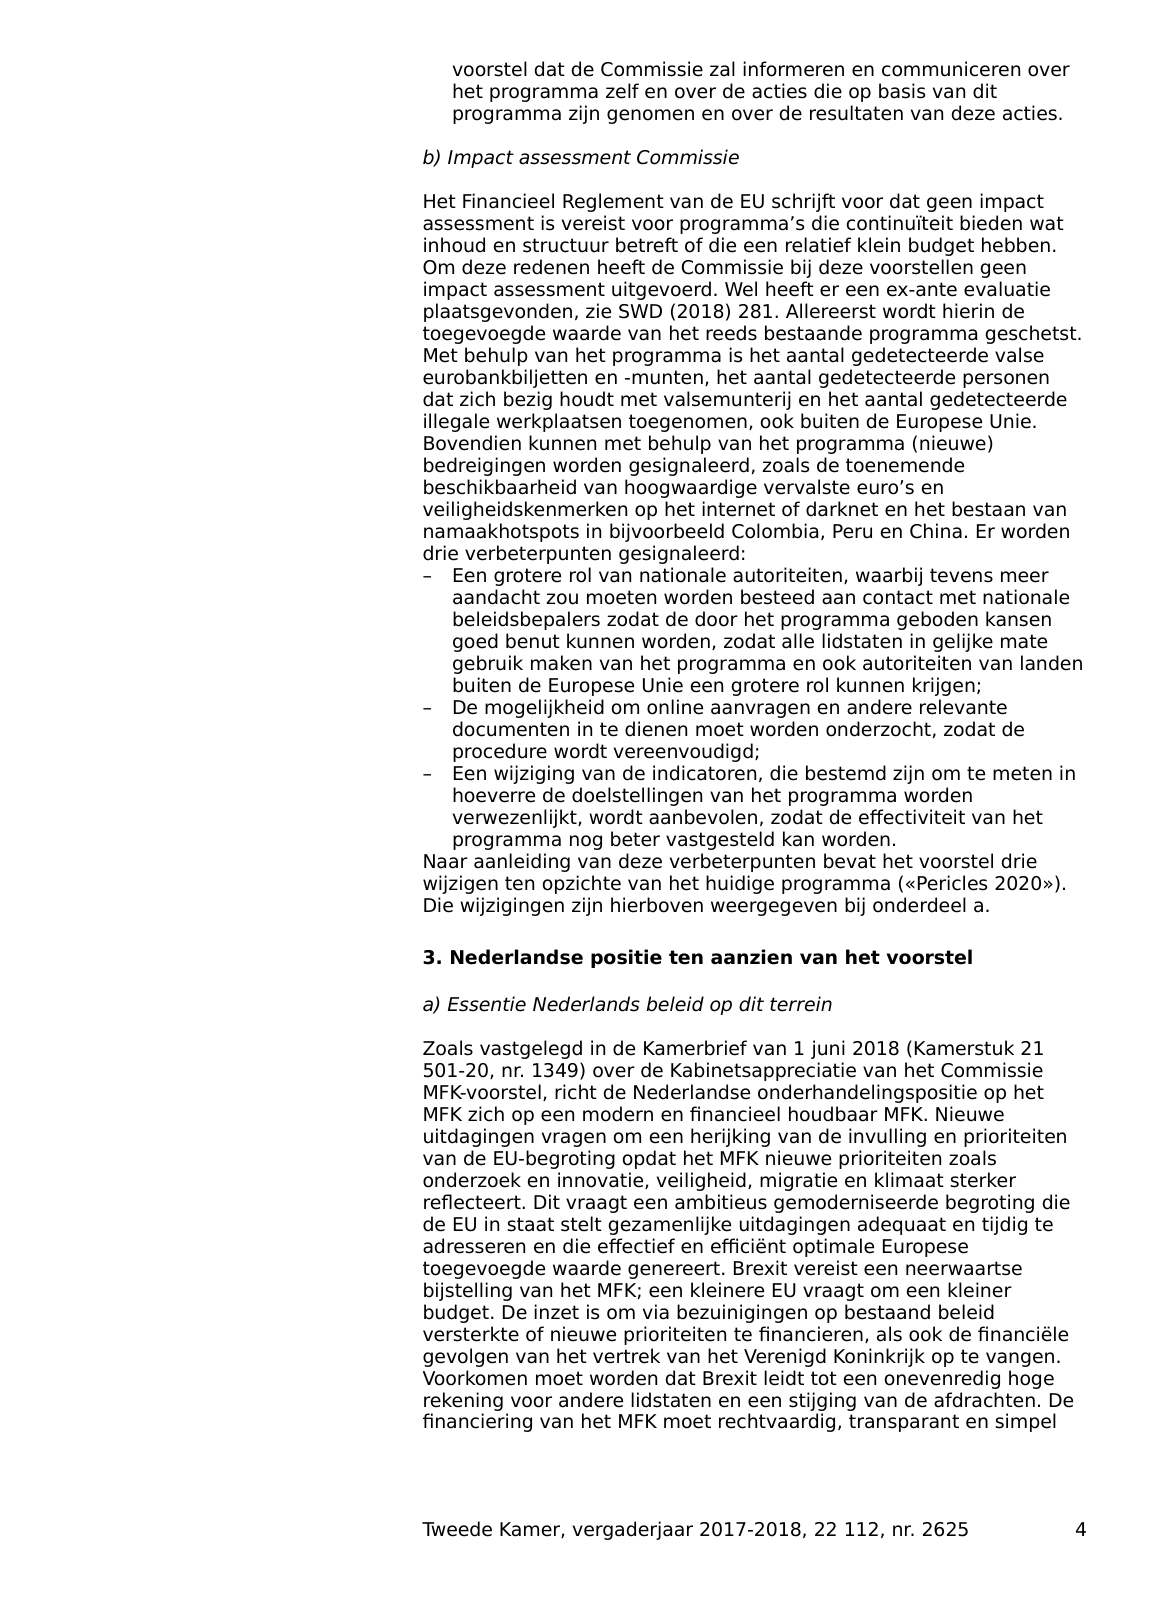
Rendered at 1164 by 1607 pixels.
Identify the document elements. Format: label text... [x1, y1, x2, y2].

subtitle a) Essentie Nederlands beleid op dit terrein [422, 994, 1087, 1016]
text – Een grotere rol van nationale autoriteiten, waarbij tevens meer aandacht zou moeten worden besteed aan contact met nationale beleidsbepalers zodat de door het programma geboden kansen goed benut kunnen worden, zodat alle lidstaten in gelijke mate gebruik maken van het programma en ook autoriteiten van landen buiten de Europese Unie een grotere rol kunnen krijgen; [422, 565, 1087, 697]
text Naar aanleiding van deze verbeterpunten bevat het voorstel drie wijzigen ten opzichte van het huidige programma («Pericles 2020»). Die wijzigingen zijn hierboven weergegeven bij onderdeel a. [422, 851, 1087, 917]
text Zoals vastgelegd in de Kamerbrief van 1 juni 2018 (Kamerstuk 21 501-20, nr. 1349) over de Kabinetsappreciatie van het Commissie MFK-voorstel, richt de Nederlandse onderhandelingspositie op het MFK zich op een modern en financieel houdbaar MFK. Nieuwe uitdagingen vragen om een herijking van de invulling en prioriteiten van de EU-begroting opdat het MFK nieuwe prioriteiten zoals onderzoek en innovatie, veiligheid, migratie en klimaat sterker reflecteert. Dit vraagt een ambitieus gemoderniseerde begroting die de EU in staat stelt gezamenlijke uitdagingen adequaat en tijdig te adresseren en die effectief en efficiënt optimale Europese toegevoegde waarde genereert. Brexit vereist een neerwaartse bijstelling van het MFK; een kleinere EU vraagt om een kleiner budget. De inzet is om via bezuinigingen op bestaand beleid versterkte of nieuwe prioriteiten te financieren, als ook de financiële gevolgen van het vertrek van het Verenigd Koninkrijk op te vangen. Voorkomen moet worden dat Brexit leidt tot een onevenredig hoge rekening voor andere lidstaten en een stijging van de afdrachten. De financiering van het MFK moet rechtvaardig, transparant en simpel [422, 1038, 1087, 1433]
subtitle b) Impact assessment Commissie [422, 147, 1087, 169]
text Het Financieel Reglement van de EU schrijft voor dat geen impact assessment is vereist voor programma’s die continuïteit bieden wat inhoud en structuur betreft of die een relatief klein budget hebben. Om deze redenen heeft de Commissie bij deze voorstellen geen impact assessment uitgevoerd. Wel heeft er een ex-ante evaluatie plaatsgevonden, zie SWD (2018) 281. Allereerst wordt hierin de toegevoegde waarde van het reeds bestaande programma geschetst. Met behulp van het programma is het aantal gedetecteerde valse eurobankbiljetten en -munten, het aantal gedetecteerde personen dat zich bezig houdt met valsemunterij en het aantal gedetecteerde illegale werkplaatsen toegenomen, ook buiten de Europese Unie. Bovendien kunnen met behulp van het programma (nieuwe) bedreigingen worden gesignaleerd, zoals de toenemende beschikbaarheid van hoogwaardige vervalste euro’s en veiligheidskenmerken op het internet of darknet en het bestaan van namaakhotspots in bijvoorbeeld Colombia, Peru en China. Er worden drie verbeterpunten gesignaleerd: [422, 191, 1087, 565]
text – Een wijziging van de indicatoren, die bestemd zijn om te meten in hoeverre de doelstellingen van het programma worden verwezenlijkt, wordt aanbevolen, zodat de effectiviteit van het programma nog beter vastgesteld kan worden. [422, 763, 1087, 851]
text – De mogelijkheid om online aanvragen en andere relevante documenten in te dienen moet worden onderzocht, zodat de procedure wordt vereenvoudigd; [422, 697, 1087, 763]
subtitle 3. Nederlandse positie ten aanzien van het voorstel [422, 947, 1087, 969]
text voorstel dat de Commissie zal informeren en communiceren over het programma zelf en over de acties die op basis van dit programma zijn genomen en over de resultaten van deze acties. [422, 59, 1087, 125]
